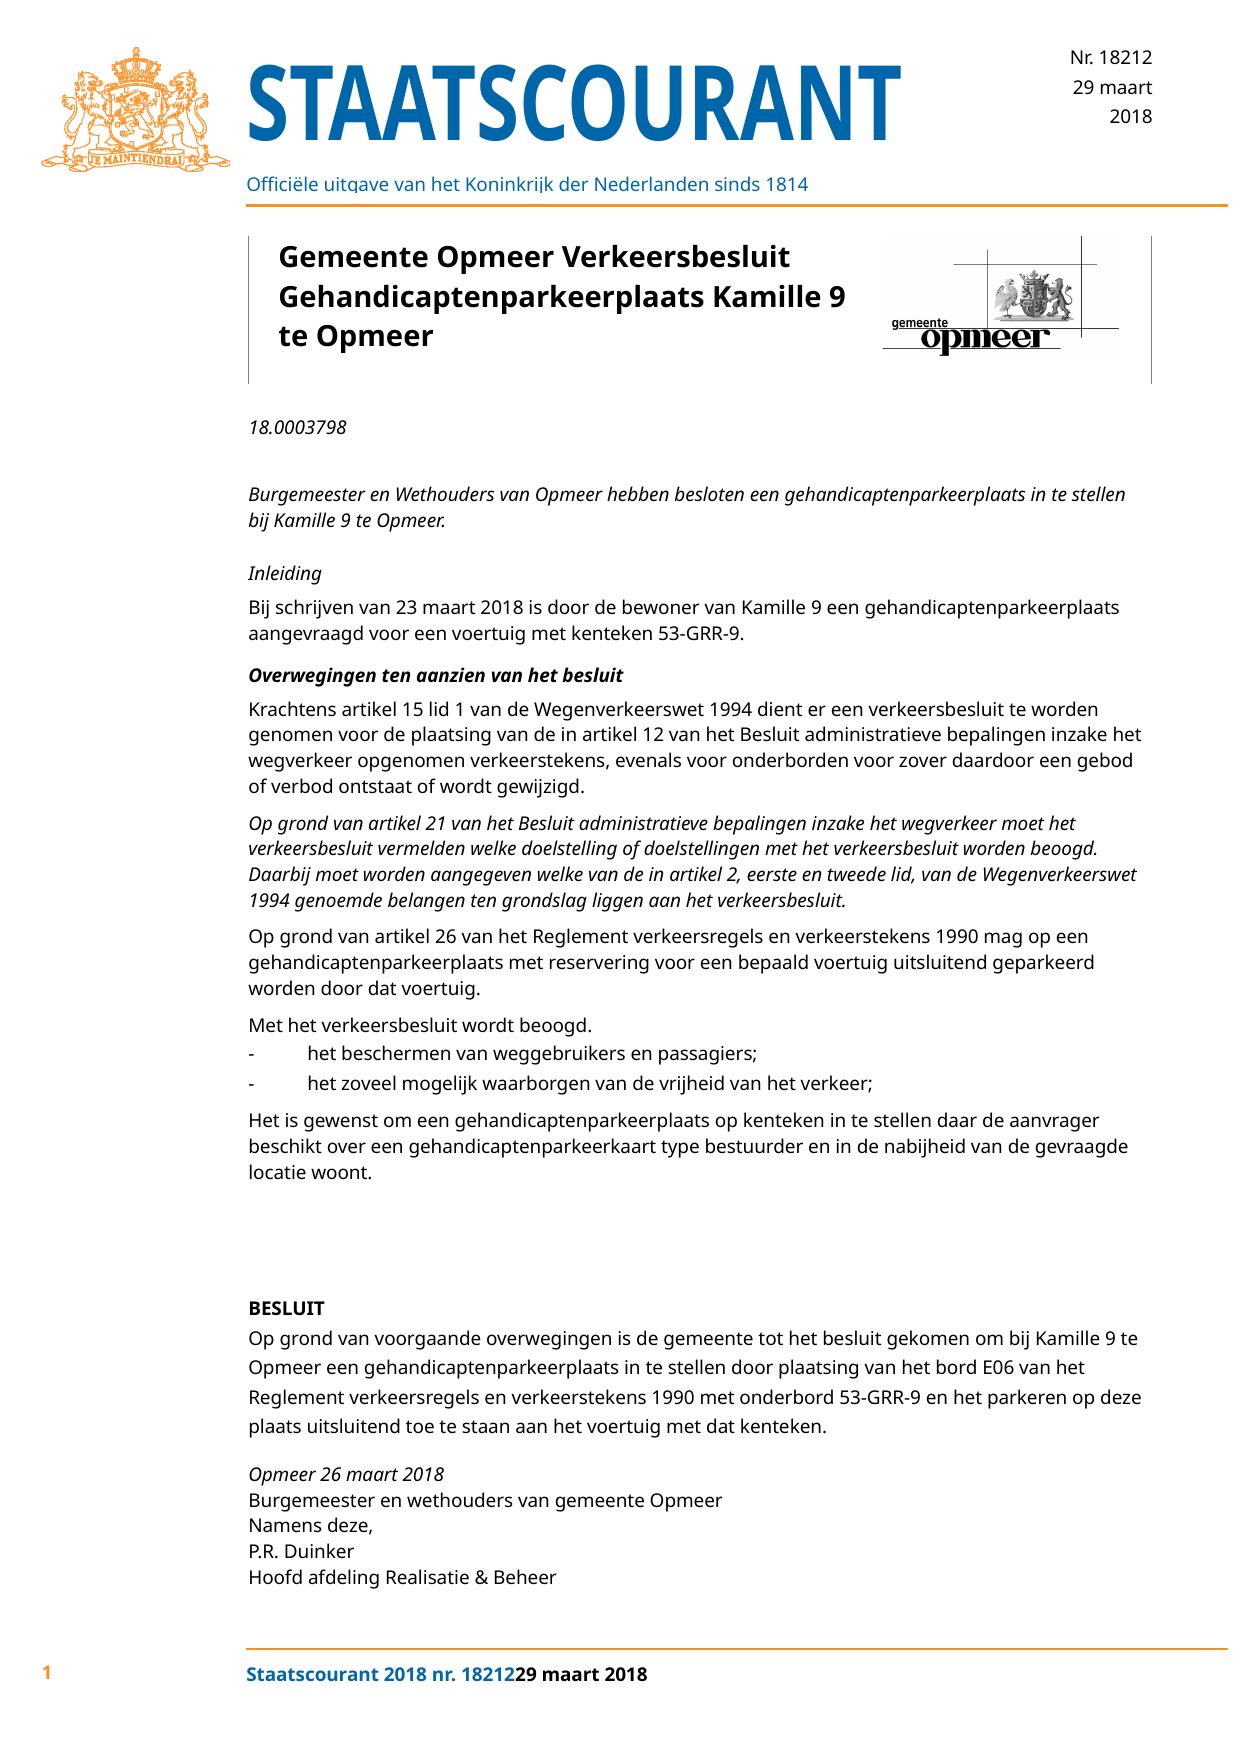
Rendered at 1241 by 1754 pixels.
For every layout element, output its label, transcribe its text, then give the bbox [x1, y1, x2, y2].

text Burgemeester en Wethouders van Opmeer hebben besloten een gehandicaptenparkeerplaats in te stellen bij Kamille 9 te Opmeer. [248, 482, 1152, 533]
text Op grond van voorgaande overwegingen is de gemeente tot het besluit gekomen om bij Kamille 9 te Opmeer een gehandicaptenparkeerplaats in te stellen door plaatsing van het bord E06 van het Reglement verkeersregels en verkeerstekens 1990 met onderbord 53-GRR-9 en het parkeren op deze plaats uitsluitend toe te staan aan het voertuig met dat kenteken. [248, 1325, 1152, 1439]
text P.R. Duinker [248, 1538, 1152, 1564]
list het beschermen van weggebruikers en passagiers; [248, 1040, 1152, 1066]
table_header Gemeente Opmeer Verkeersbesluit Gehandicaptenparkeerplaats Kamille 9 te Opmeer [249, 236, 850, 384]
picture [41, 47, 231, 172]
picture [882, 236, 1119, 356]
list het zoveel mogelijk waarborgen van de vrijheid van het verkeer; [248, 1070, 1152, 1095]
text Hoofd afdeling Realisatie & Beheer [248, 1564, 1152, 1590]
text BESLUIT [248, 1295, 1152, 1321]
text Opmeer 26 maart 2018 [248, 1461, 1152, 1487]
text 18.0003798 [248, 414, 1152, 440]
text Krachtens artikel 15 lid 1 van de Wegenverkeerswet 1994 dient er een verkeersbesluit te worden genomen voor de plaatsing van de in artikel 12 van het Besluit administratieve bepalingen inzake het wegverkeer opgenomen verkeerstekens, evenals voor onderborden voor zover daardoor een gebod of verbod ontstaat of wordt gewijzigd. [248, 696, 1152, 799]
text Burgemeester en wethouders van gemeente Opmeer [248, 1487, 1152, 1513]
text Namens deze, [248, 1513, 1152, 1538]
text Overwegingen ten aanzien van het besluit [248, 662, 1152, 688]
text Op grond van artikel 26 van het Reglement verkeersregels en verkeerstekens 1990 mag op een gehandicaptenparkeerplaats met reservering voor een bepaald voertuig uitsluitend geparkeerd worden door dat voertuig. [248, 924, 1152, 1001]
text Het is gewenst om een gehandicaptenparkeerplaats op kenteken in te stellen daar de aanvrager beschikt over een gehandicaptenparkeerkaart type bestuurder en in de nabijheid van de gevraagde locatie woont. [248, 1108, 1152, 1185]
text Met het verkeersbesluit wordt beoogd. [248, 1012, 1152, 1037]
text Inleiding [248, 560, 1152, 586]
table_header [850, 236, 1151, 384]
text Bij schrijven van 23 maart 2018 is door de bewoner van Kamille 9 een gehandicaptenparkeerplaats aangevraagd voor een voertuig met kenteken 53-GRR-9. [248, 594, 1152, 646]
text Op grond van artikel 21 van het Besluit administratieve bepalingen inzake het wegverkeer moet het verkeersbesluit vermelden welke doelstelling of doelstellingen met het verkeersbesluit worden beoogd. Daarbij moet worden aangegeven welke van de in artikel 2, eerste en tweede lid, van de Wegenverkeerswet 1994 genoemde belangen ten grondslag liggen aan het verkeersbesluit. [248, 810, 1152, 913]
